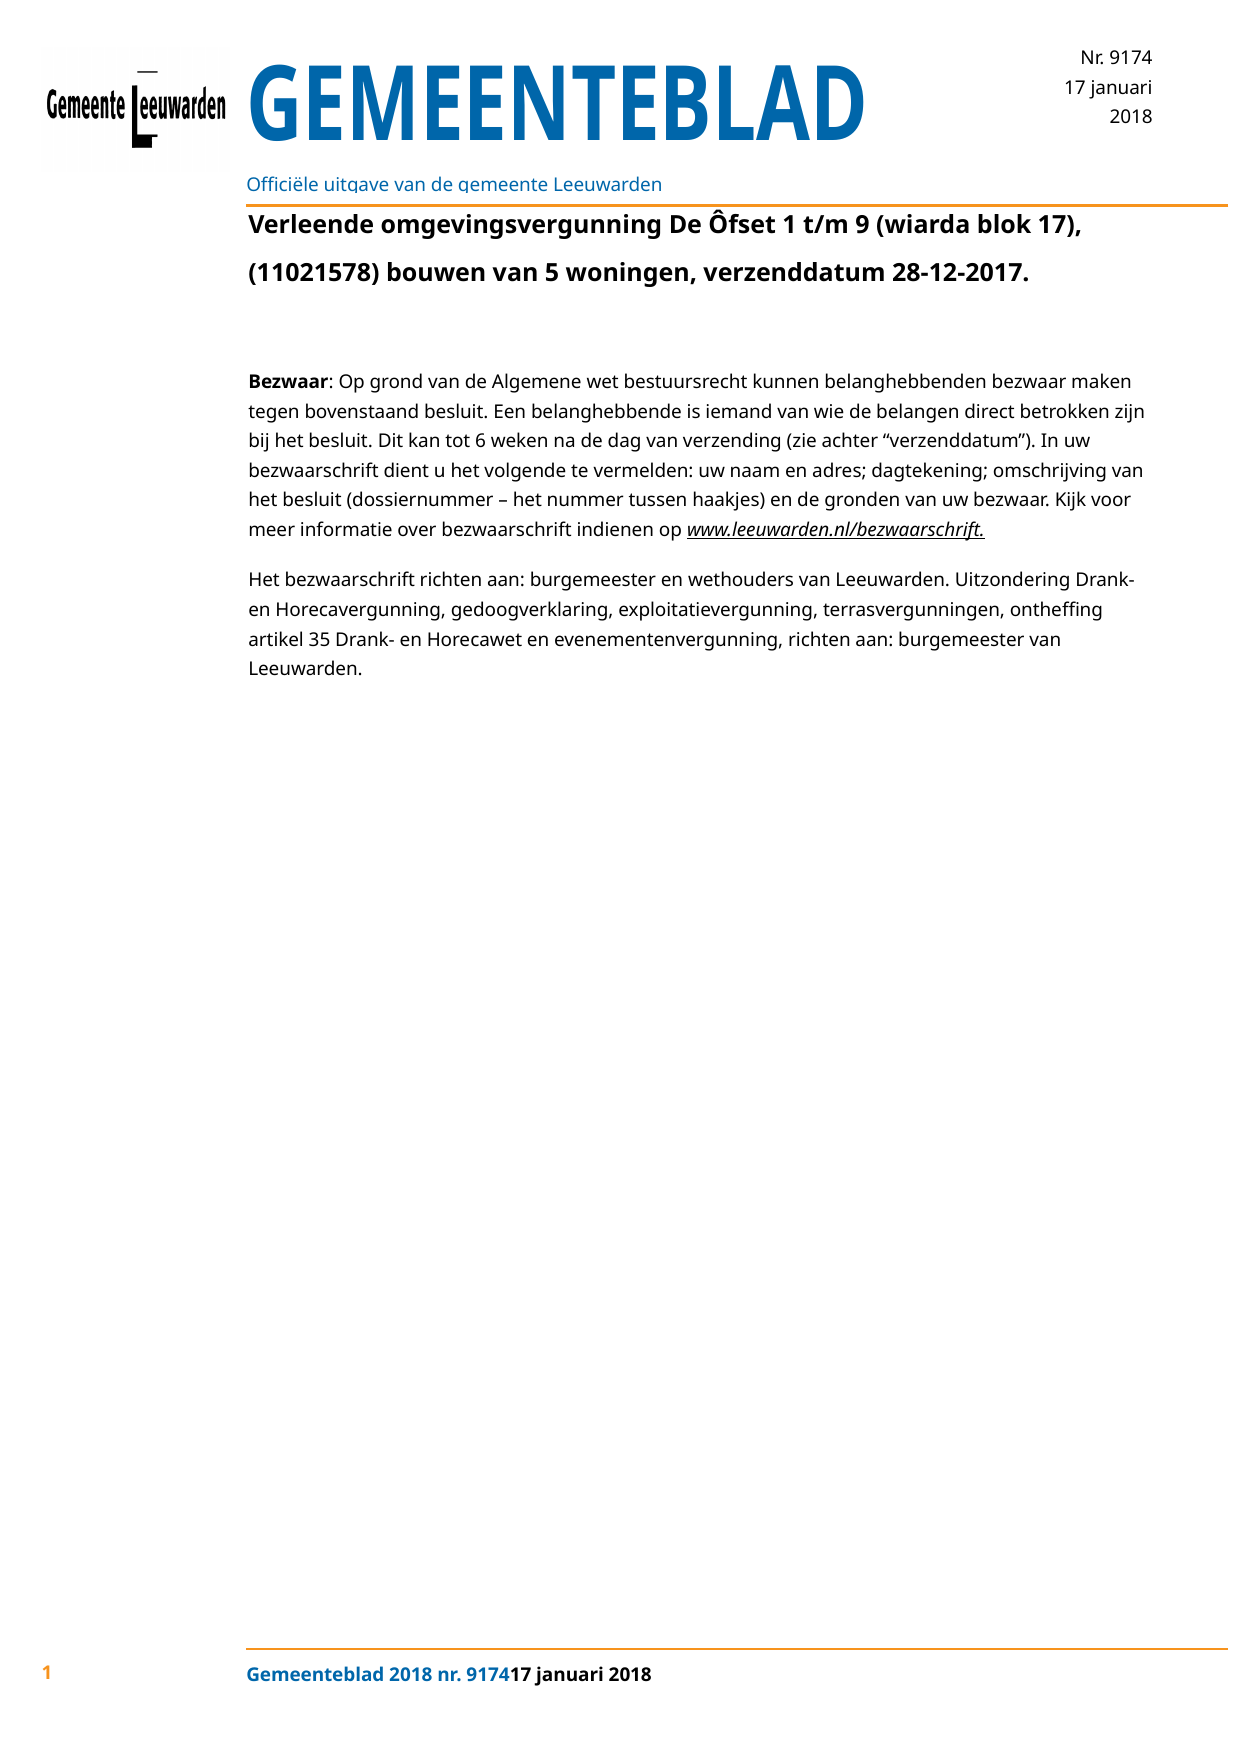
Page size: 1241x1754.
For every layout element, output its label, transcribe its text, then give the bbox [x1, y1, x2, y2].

text Het bezwaarschrift richten aan: burgemeester en wethouders van Leeuwarden. Uitzondering Drank- en Horecavergunning, gedoogverklaring, exploitatievergunning, terrasvergunningen, ontheffing artikel 35 Drank- en Horecawet en evenementenvergunning, richten aan: burgemeester van Leeuwarden. [248, 567, 1152, 681]
picture [41, 47, 231, 172]
text Bezwaar: Op grond van de Algemene wet bestuursrecht kunnen belanghebbenden bezwaar maken tegen bovenstaand besluit. Een belanghebbende is iemand van wie de belangen direct betrokken zijn bij het besluit. Dit kan tot 6 weken na de dag van verzending (zie achter “verzenddatum”). In uw bezwaarschrift dient u het volgende te vermelden: uw naam en adres; dagtekening; omschrijving van het besluit (dossiernummer – het nummer tussen haakjes) en de gronden van uw bezwaar. Kijk voor meer informatie over bezwaarschrift indienen op www.leeuwarden.nl/bezwaarschrift. [248, 368, 1152, 542]
text Verleende omgevingsvergunning De Ôfset 1 t/m 9 (wiarda blok 17), (11021578) bouwen van 5 woningen, verzenddatum 28-12-2017. [248, 207, 1152, 288]
